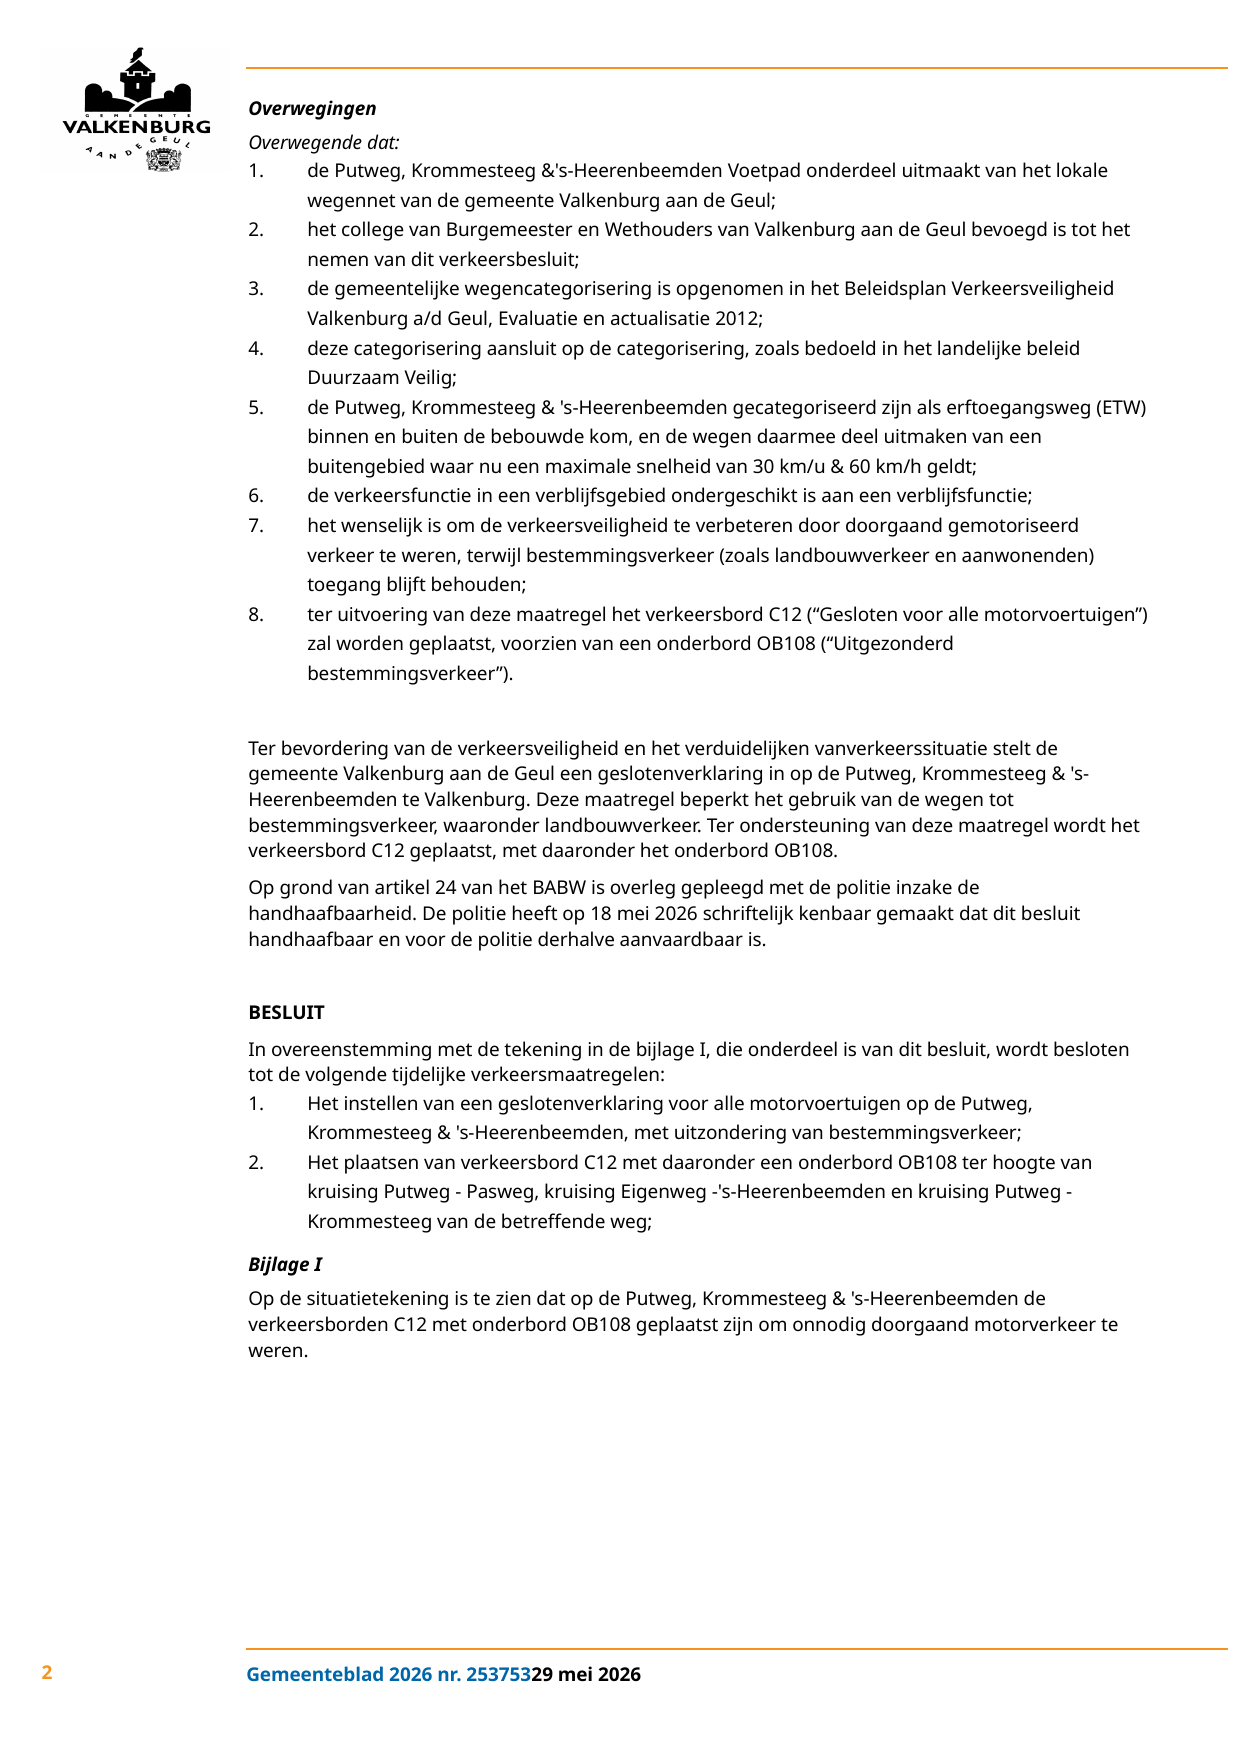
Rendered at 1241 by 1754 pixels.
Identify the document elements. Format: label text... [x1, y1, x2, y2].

list de Putweg, Krommesteeg &'s-Heerenbeemden Voetpad onderdeel uitmaakt van het lokale wegennet van de gemeente Valkenburg aan de Geul; [248, 157, 1152, 212]
text Overwegende dat: [248, 129, 1152, 154]
list Het plaatsen van verkeersbord C12 met daaronder een onderbord OB108 ter hoogte van kruising Putweg - Pasweg, kruising Eigenweg -'s-Heerenbeemden en kruising Putweg - Krommesteeg van de betreffende weg; [248, 1149, 1152, 1234]
list de Putweg, Krommesteeg & 's-Heerenbeemden gecategoriseerd zijn als erftoegangsweg (ETW) binnen en buiten de bebouwde kom, en de wegen daarmee deel uitmaken van een buitengebied waar nu een maximale snelheid van 30 km/u & 60 km/h geldt; [248, 394, 1152, 479]
list ter uitvoering van deze maatregel het verkeersbord C12 (“Gesloten voor alle motorvoertuigen”) zal worden geplaatst, voorzien van een onderbord OB108 (“Uitgezonderd bestemmingsverkeer”). [248, 601, 1152, 686]
list het college van Burgemeester en Wethouders van Valkenburg aan de Geul bevoegd is tot het nemen van dit verkeersbesluit; [248, 216, 1152, 272]
text BESLUIT [248, 999, 1152, 1025]
list Het instellen van een geslotenverklaring voor alle motorvoertuigen op de Putweg, Krommesteeg & 's-Heerenbeemden, met uitzondering van bestemmingsverkeer; [248, 1090, 1152, 1145]
list de verkeersfunctie in een verblijfsgebied ondergeschikt is aan een verblijfsfunctie; [248, 483, 1152, 508]
text Ter bevordering van de verkeersveiligheid en het verduidelijken vanverkeerssituatie stelt de gemeente Valkenburg aan de Geul een geslotenverklaring in op de Putweg, Krommesteeg & 's-Heerenbeemden te Valkenburg. Deze maatregel beperkt het gebruik van de wegen tot bestemmingsverkeer, waaronder landbouwverkeer. Ter ondersteuning van deze maatregel wordt het verkeersbord C12 geplaatst, met daaronder het onderbord OB108. [248, 735, 1152, 863]
text Overwegingen [248, 95, 1152, 121]
text Op de situatietekening is te zien dat op de Putweg, Krommesteeg & 's-Heerenbeemden de verkeersborden C12 met onderbord OB108 geplaatst zijn om onnodig doorgaand motorverkeer te weren. [248, 1285, 1152, 1362]
list de gemeentelijke wegencategorisering is opgenomen in het Beleidsplan Verkeersveiligheid Valkenburg a/d Geul, Evaluatie en actualisatie 2012; [248, 276, 1152, 331]
text Bijlage I [248, 1251, 1152, 1277]
text Op grond van artikel 24 van het BABW is overleg gepleegd met de politie inzake de handhaafbaarheid. De politie heeft op 18 mei 2026 schriftelijk kenbaar gemaakt dat dit besluit handhaafbaar en voor de politie derhalve aanvaardbaar is. [248, 874, 1152, 951]
list deze categorisering aansluit op de categorisering, zoals bedoeld in het landelijke beleid Duurzaam Veilig; [248, 335, 1152, 390]
text In overeenstemming met de tekening in de bijlage I, die onderdeel is van dit besluit, wordt besloten tot de volgende tijdelijke verkeersmaatregelen: [248, 1036, 1152, 1087]
list het wenselijk is om de verkeersveiligheid te verbeteren door doorgaand gemotoriseerd verkeer te weren, terwijl bestemmingsverkeer (zoals landbouwverkeer en aanwonenden) toegang blijft behouden; [248, 512, 1152, 597]
picture [41, 47, 231, 172]
